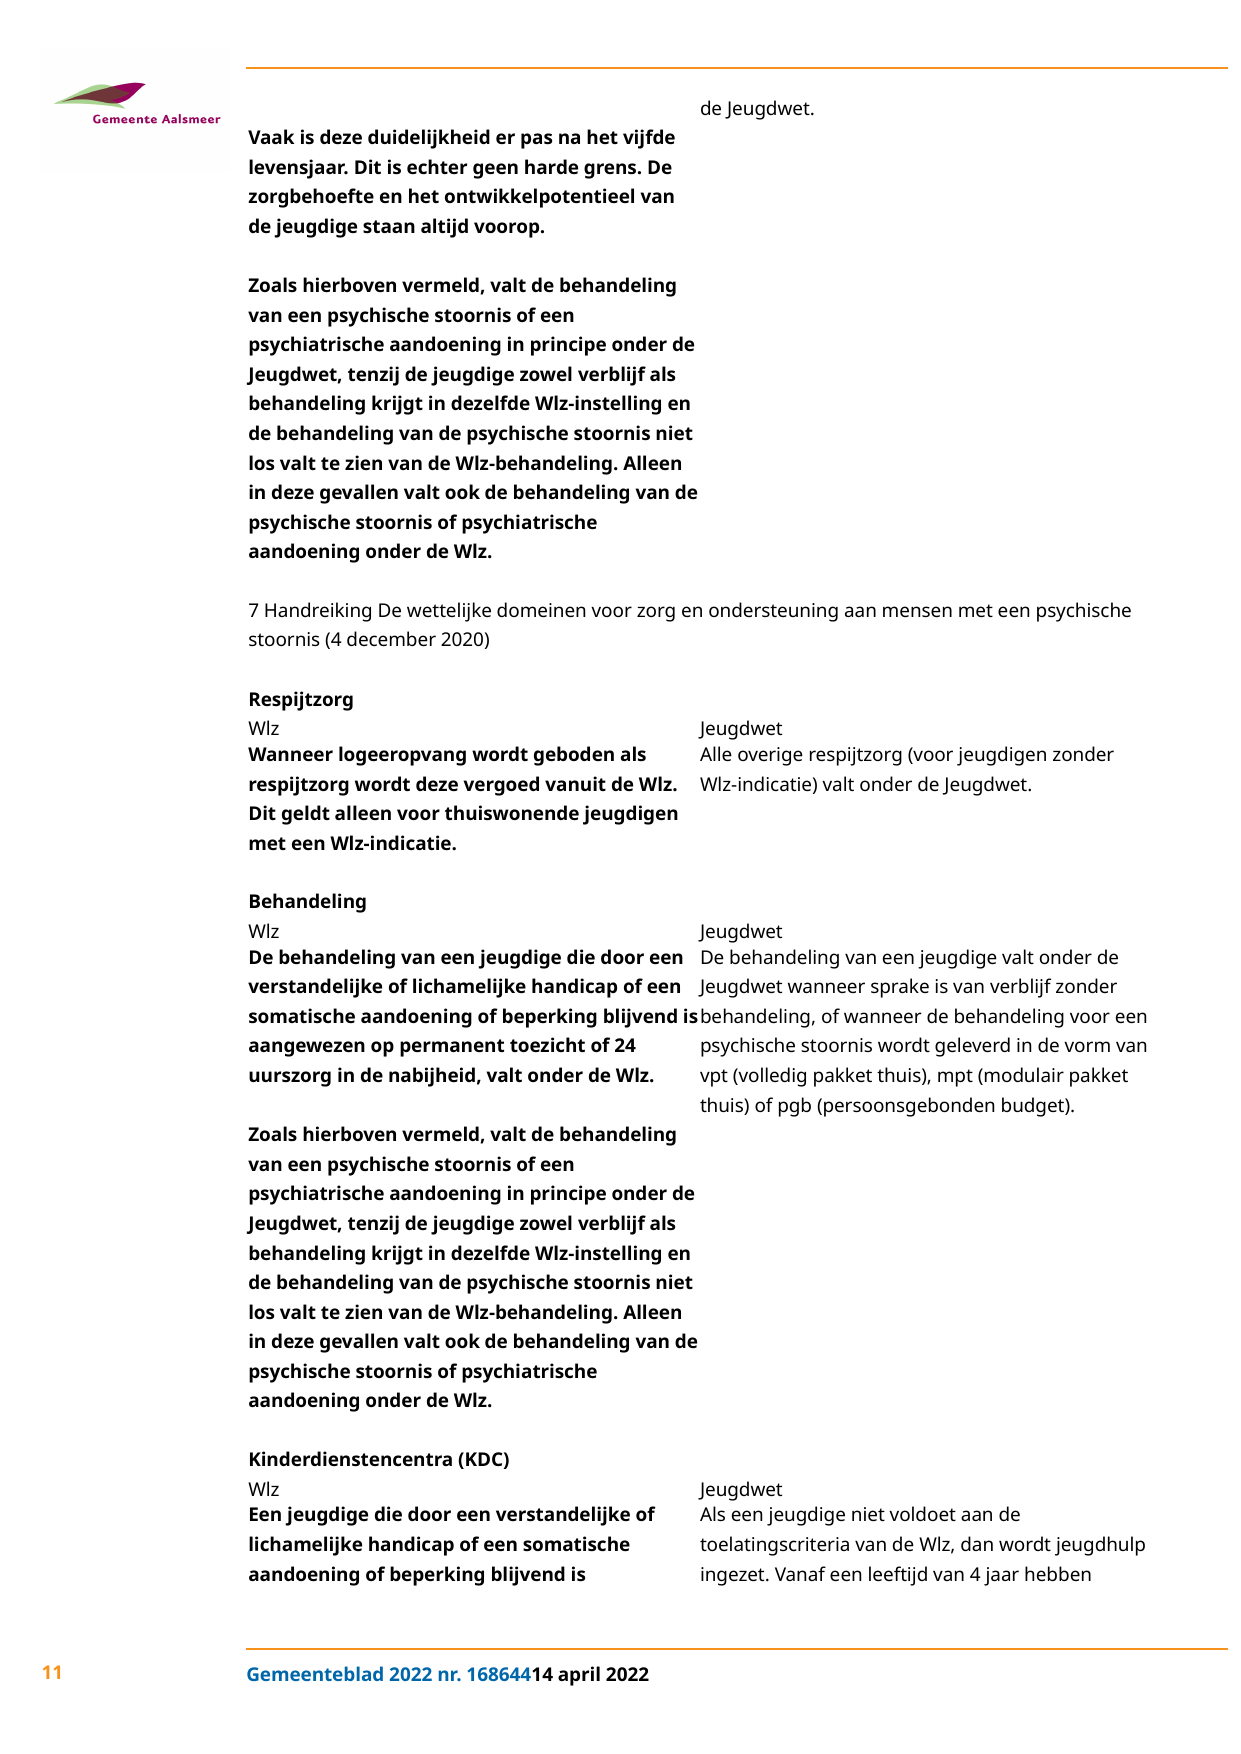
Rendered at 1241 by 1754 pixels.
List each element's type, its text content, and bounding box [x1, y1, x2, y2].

picture [41, 47, 231, 172]
table_header Wlz [248, 716, 700, 741]
text 7 Handreiking De wettelijke domeinen voor zorg en ondersteuning aan mensen met een psychische stoornis (4 december 2020) [248, 597, 1152, 652]
text Kinderdienstencentra (KDC) [248, 1446, 1152, 1472]
table_cell Vaak is deze duidelijkheid er pas na het vijfde levensjaar. Dit is echter geen harde grens. De zorgbehoefte en het ontwikkelpotentieel van de jeugdige staan altijd voorop. Zoals hierboven vermeld, valt de behandeling van een psychische stoornis of een psychiatrische aandoening in principe onder de Jeugdwet, tenzij de jeugdige zowel verblijf als behandeling krijgt in dezelfde Wlz-instelling en de behandeling van de psychische stoornis niet los valt te zien van de Wlz-behandeling. Alleen in deze gevallen valt ook de behandeling van de psychische stoornis of psychiatrische aandoening onder de Wlz. [248, 95, 700, 564]
text Respijtzorg [248, 686, 1152, 712]
table_cell de Jeugdwet. [700, 95, 1152, 564]
table_cell Als een jeugdige niet voldoet aan de toelatingscriteria van de Wlz, dan wordt jeugdhulp ingezet. Vanaf een leeftijd van 4 jaar hebben [700, 1502, 1152, 1587]
table_header Jeugdwet [700, 716, 1152, 741]
table_header Jeugdwet [700, 1476, 1152, 1502]
table_cell Een jeugdige die door een verstandelijke of lichamelijke handicap of een somatische aandoening of beperking blijvend is [248, 1502, 700, 1587]
table_cell Alle overige respijtzorg (voor jeugdigen zonder Wlz-indicatie) valt onder de Jeugdwet. [700, 741, 1152, 856]
table_header Wlz [248, 918, 700, 944]
table_cell De behandeling van een jeugdige die door een verstandelijke of lichamelijke handicap of een somatische aandoening of beperking blijvend is aangewezen op permanent toezicht of 24 uurszorg in de nabijheid, valt onder de Wlz. Zoals hierboven vermeld, valt de behandeling van een psychische stoornis of een psychiatrische aandoening in principe onder de Jeugdwet, tenzij de jeugdige zowel verblijf als behandeling krijgt in dezelfde Wlz-instelling en de behandeling van de psychische stoornis niet los valt te zien van de Wlz-behandeling. Alleen in deze gevallen valt ook de behandeling van de psychische stoornis of psychiatrische aandoening onder de Wlz. [248, 944, 700, 1413]
table_header Jeugdwet [700, 918, 1152, 944]
table_cell De behandeling van een jeugdige valt onder de Jeugdwet wanneer sprake is van verblijf zonder behandeling, of wanneer de behandeling voor een psychische stoornis wordt geleverd in de vorm van vpt (volledig pakket thuis), mpt (modulair pakket thuis) of pgb (persoonsgebonden budget). [700, 944, 1152, 1413]
text Behandeling [248, 888, 1152, 914]
table_header Wlz [248, 1476, 700, 1502]
table_cell Wanneer logeeropvang wordt geboden als respijtzorg wordt deze vergoed vanuit de Wlz. Dit geldt alleen voor thuiswonende jeugdigen met een Wlz-indicatie. [248, 741, 700, 856]
